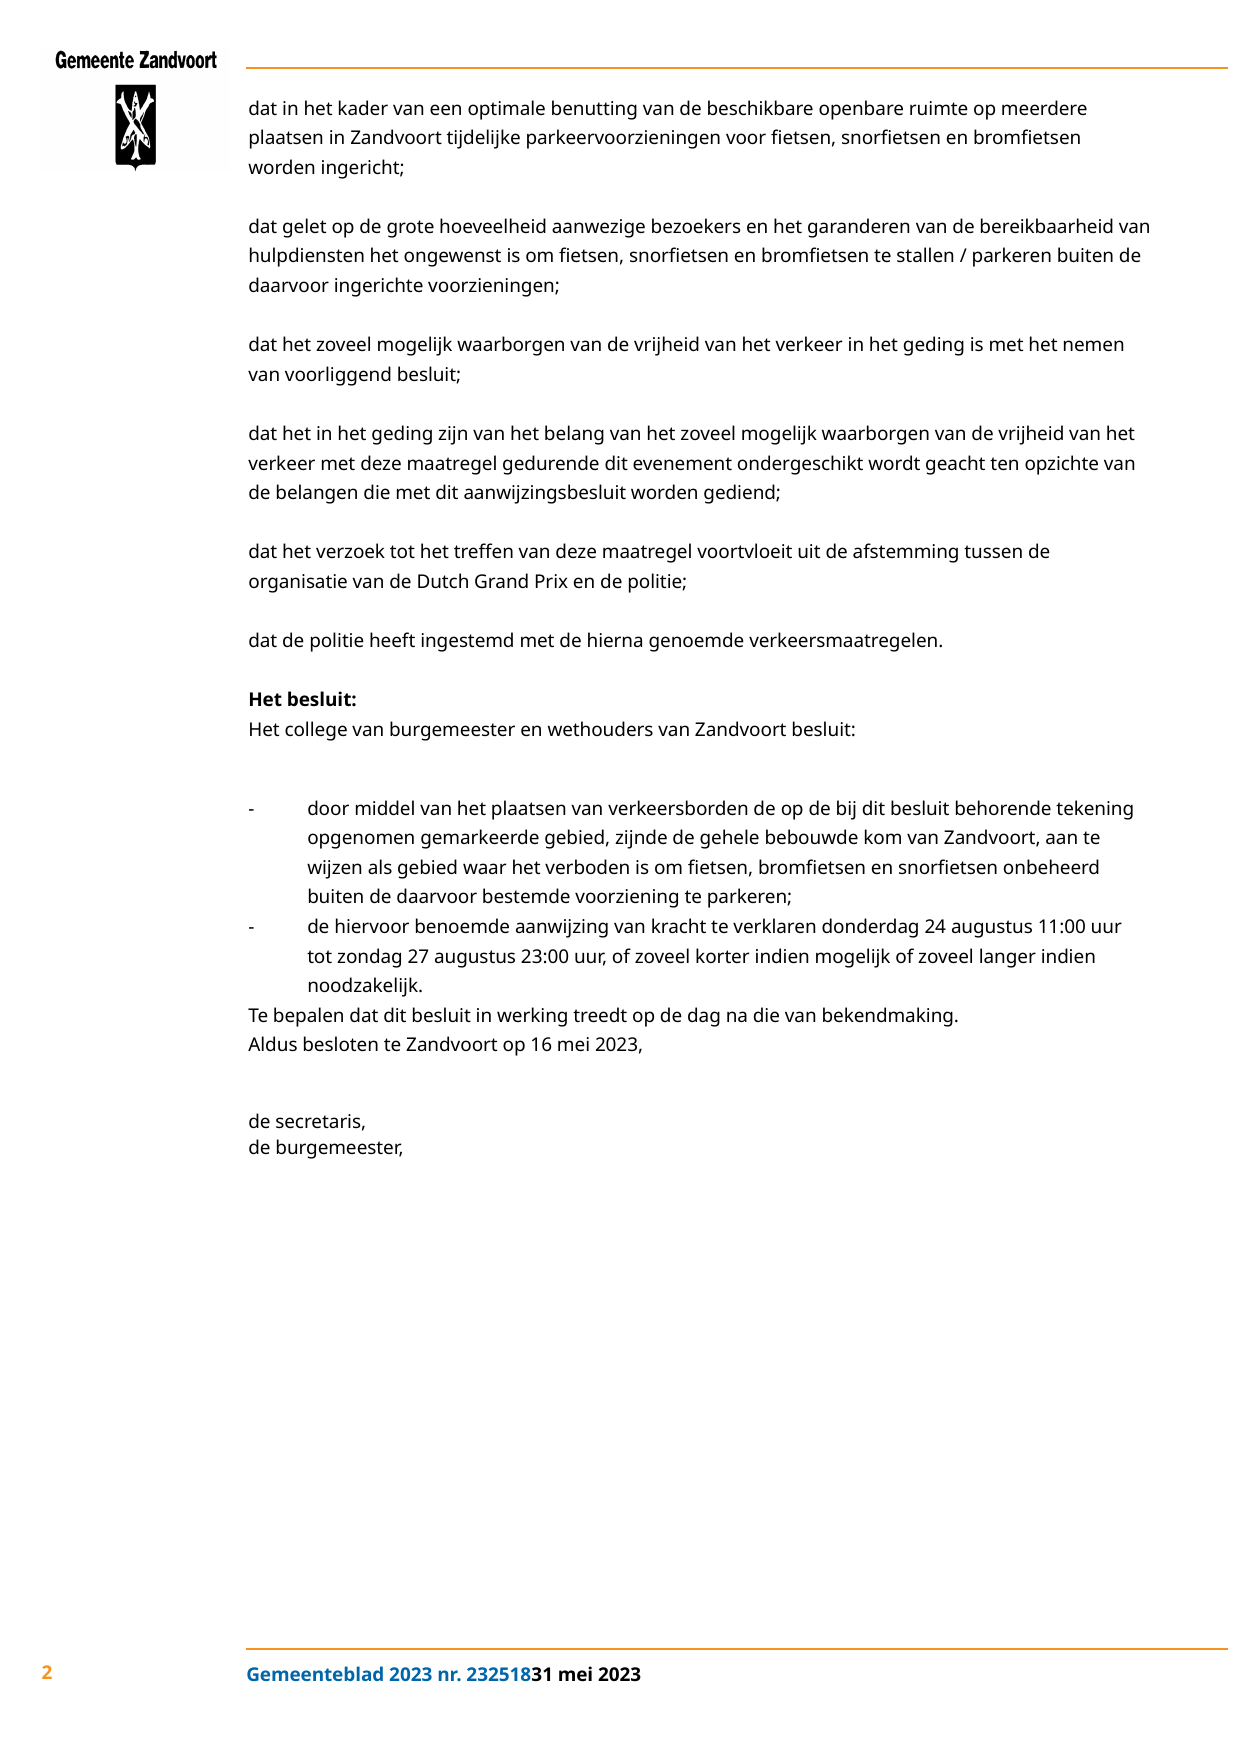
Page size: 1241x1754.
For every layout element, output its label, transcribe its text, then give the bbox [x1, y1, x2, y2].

text dat de politie heeft ingestemd met de hierna genoemde verkeersmaatregelen. [248, 627, 1152, 653]
text de burgemeester, [248, 1134, 1152, 1160]
text Het college van burgemeester en wethouders van Zandvoort besluit: [248, 716, 1152, 742]
text Het besluit: [248, 686, 1152, 712]
text dat gelet op de grote hoeveelheid aanwezige bezoekers en het garanderen van de bereikbaarheid van hulpdiensten het ongewenst is om fietsen, snorfietsen en bromfietsen te stallen / parkeren buiten de daarvoor ingerichte voorzieningen; [248, 213, 1152, 298]
list de hiervoor benoemde aanwijzing van kracht te verklaren donderdag 24 augustus 11:00 uur tot zondag 27 augustus 23:00 uur, of zoveel korter indien mogelijk of zoveel langer indien noodzakelijk. [248, 913, 1152, 998]
text Te bepalen dat dit besluit in werking treedt op de dag na die van bekendmaking. [248, 1002, 1152, 1028]
text dat het zoveel mogelijk waarborgen van de vrijheid van het verkeer in het geding is met het nemen van voorliggend besluit; [248, 331, 1152, 387]
text de secretaris, [248, 1109, 1152, 1134]
picture [41, 47, 231, 172]
text Aldus besloten te Zandvoort op 16 mei 2023, [248, 1032, 1152, 1057]
text dat het in het geding zijn van het belang van het zoveel mogelijk waarborgen van de vrijheid van het verkeer met deze maatregel gedurende dit evenement ondergeschikt wordt geacht ten opzichte van de belangen die met dit aanwijzingsbesluit worden gediend; [248, 420, 1152, 505]
list door middel van het plaatsen van verkeersborden de op de bij dit besluit behorende tekening opgenomen gemarkeerde gebied, zijnde de gehele bebouwde kom van Zandvoort, aan te wijzen als gebied waar het verboden is om fietsen, bromfietsen en snorfietsen onbeheerd buiten de daarvoor bestemde voorziening te parkeren; [248, 795, 1152, 909]
text dat in het kader van een optimale benutting van de beschikbare openbare ruimte op meerdere plaatsen in Zandvoort tijdelijke parkeervoorzieningen voor fietsen, snorfietsen en bromfietsen worden ingericht; [248, 95, 1152, 180]
text dat het verzoek tot het treffen van deze maatregel voortvloeit uit de afstemming tussen de organisatie van de Dutch Grand Prix en de politie; [248, 538, 1152, 594]
